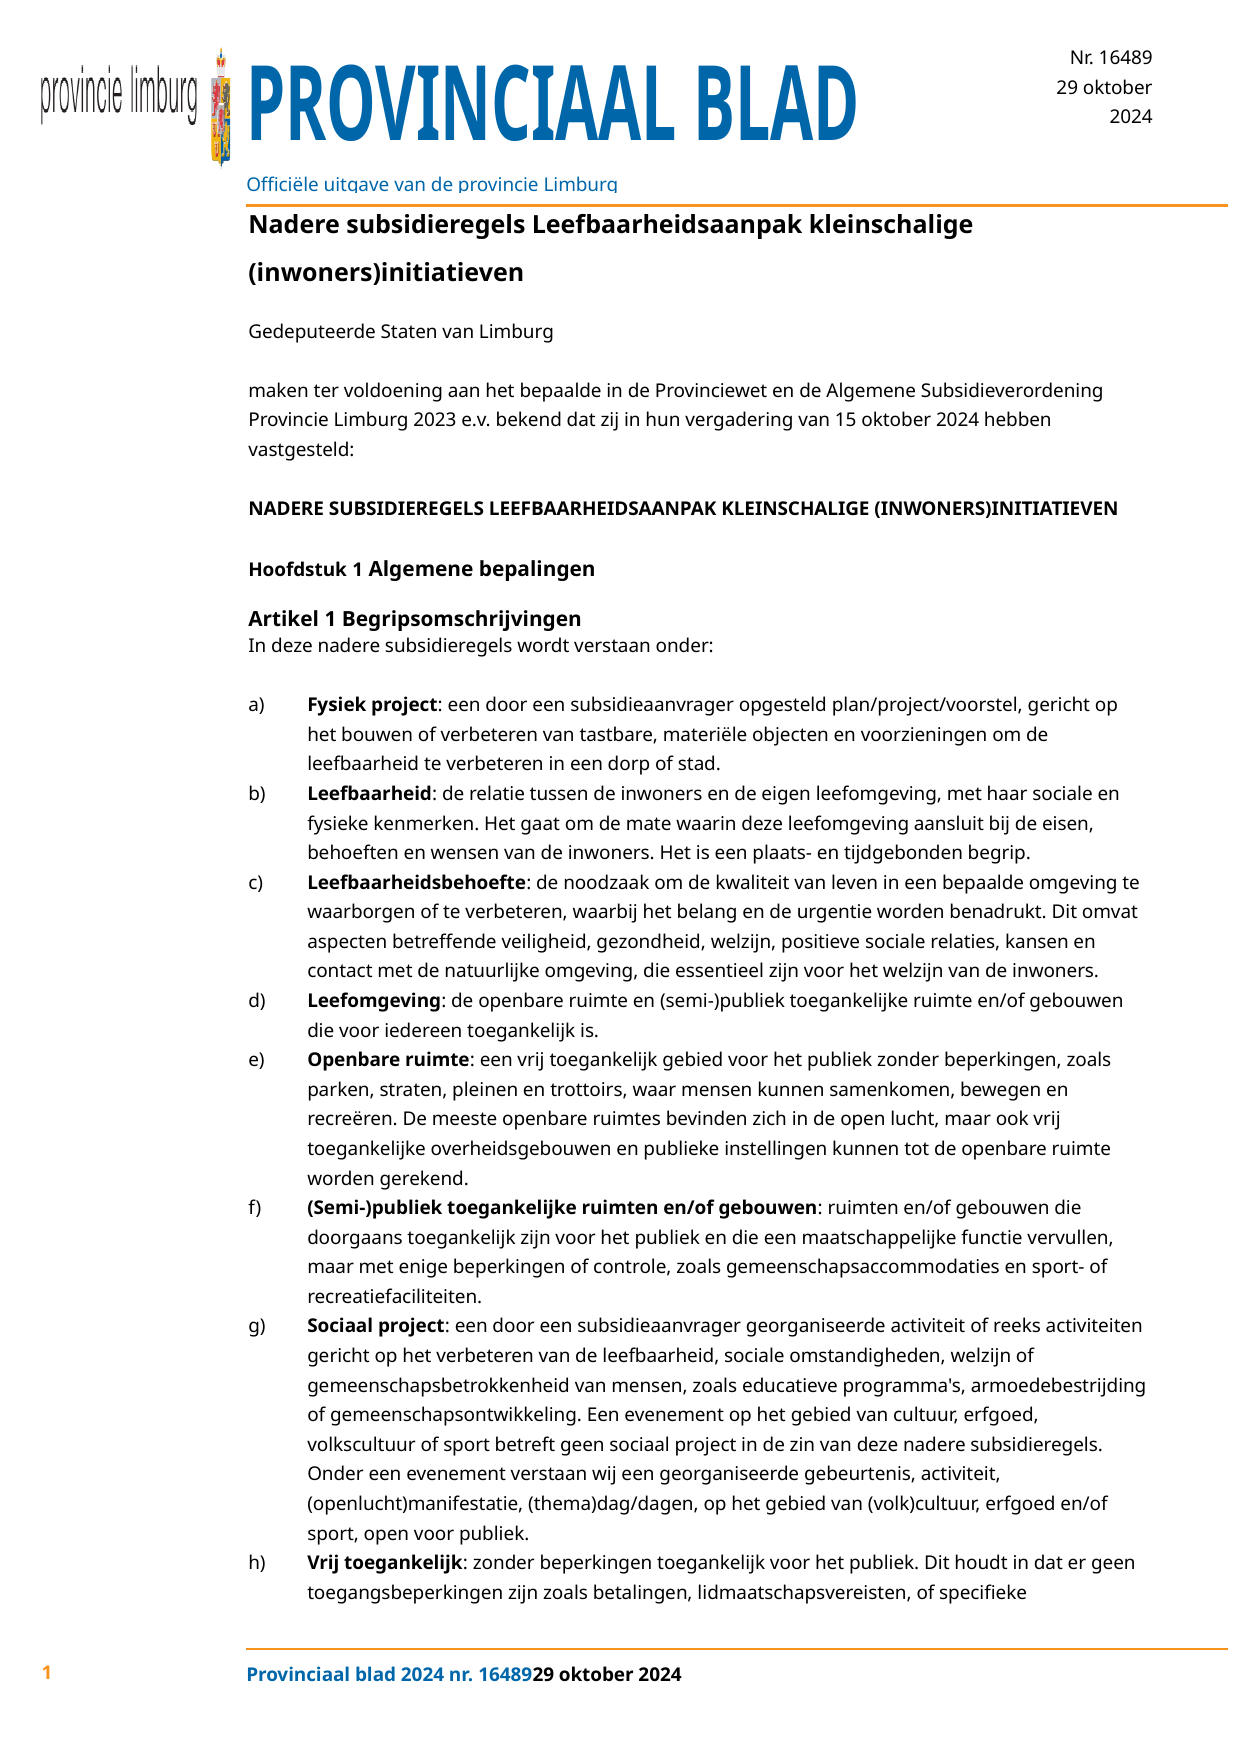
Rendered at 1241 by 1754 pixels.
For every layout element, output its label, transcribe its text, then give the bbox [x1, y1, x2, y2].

list Leefomgeving: de openbare ruimte en (semi-)publiek toegankelijke ruimte en/of gebouwen die voor iedereen toegankelijk is. [248, 987, 1152, 1043]
list (Semi-)publiek toegankelijke ruimten en/of gebouwen: ruimten en/of gebouwen die doorgaans toegankelijk zijn voor het publiek en die een maatschappelijke functie vervullen, maar met enige beperkingen of controle, zoals gemeenschapsaccommodaties en sport- of recreatiefaciliteiten. [248, 1194, 1152, 1309]
picture [41, 47, 231, 172]
text Gedeputeerde Staten van Limburg [248, 318, 1152, 344]
text Hoofdstuk 1 Algemene bepalingen [248, 554, 1152, 583]
list Leefbaarheidsbehoefte: de noodzaak om de kwaliteit van leven in een bepaalde omgeving te waarborgen of te verbeteren, waarbij het belang en de urgentie worden benadrukt. Dit omvat aspecten betreffende veiligheid, gezondheid, welzijn, positieve sociale relaties, kansen en contact met de natuurlijke omgeving, die essentieel zijn voor het welzijn van de inwoners. [248, 869, 1152, 983]
list Leefbaarheid: de relatie tussen de inwoners en de eigen leefomgeving, met haar sociale en fysieke kenmerken. Het gaat om de mate waarin deze leefomgeving aansluit bij de eisen, behoeften en wensen van de inwoners. Het is een plaats- en tijdgebonden begrip. [248, 780, 1152, 865]
text Artikel 1 Begripsomschrijvingen [248, 604, 1152, 632]
list Sociaal project: een door een subsidieaanvrager georganiseerde activiteit of reeks activiteiten gericht op het verbeteren van de leefbaarheid, sociale omstandigheden, welzijn of gemeenschapsbetrokkenheid van mensen, zoals educatieve programma's, armoedebestrijding of gemeenschapsontwikkeling. Een evenement op het gebied van cultuur, erfgoed, volkscultuur of sport betreft geen sociaal project in de zin van deze nadere subsidieregels. Onder een evenement verstaan wij een georganiseerde gebeurtenis, activiteit, (openlucht)manifestatie, (thema)dag/dagen, op het gebied van (volk)cultuur, erfgoed en/of sport, open voor publiek. [248, 1313, 1152, 1546]
text NADERE SUBSIDIEREGELS LEEFBAARHEIDSAANPAK KLEINSCHALIGE (INWONERS)INITIATIEVEN [248, 495, 1152, 521]
list Vrij toegankelijk: zonder beperkingen toegankelijk voor het publiek. Dit houdt in dat er geen toegangsbeperkingen zijn zoals betalingen, lidmaatschapsvereisten, of specifieke [248, 1549, 1152, 1605]
list Fysiek project: een door een subsidieaanvrager opgesteld plan/project/voorstel, gericht op het bouwen of verbeteren van tastbare, materiële objecten en voorzieningen om de leefbaarheid te verbeteren in een dorp of stad. [248, 691, 1152, 776]
text maken ter voldoening aan het bepaalde in de Provinciewet en de Algemene Subsidieverordening Provincie Limburg 2023 e.v. bekend dat zij in hun vergadering van 15 oktober 2024 hebben vastgesteld: [248, 377, 1152, 462]
list Openbare ruimte: een vrij toegankelijk gebied voor het publiek zonder beperkingen, zoals parken, straten, pleinen en trottoirs, waar mensen kunnen samenkomen, bewegen en recreëren. De meeste openbare ruimtes bevinden zich in de open lucht, maar ook vrij toegankelijke overheidsgebouwen en publieke instellingen kunnen tot de openbare ruimte worden gerekend. [248, 1046, 1152, 1191]
text Nadere subsidieregels Leefbaarheidsaanpak kleinschalige (inwoners)initiatieven [248, 207, 1152, 288]
text In deze nadere subsidieregels wordt verstaan onder: [248, 632, 1152, 658]
